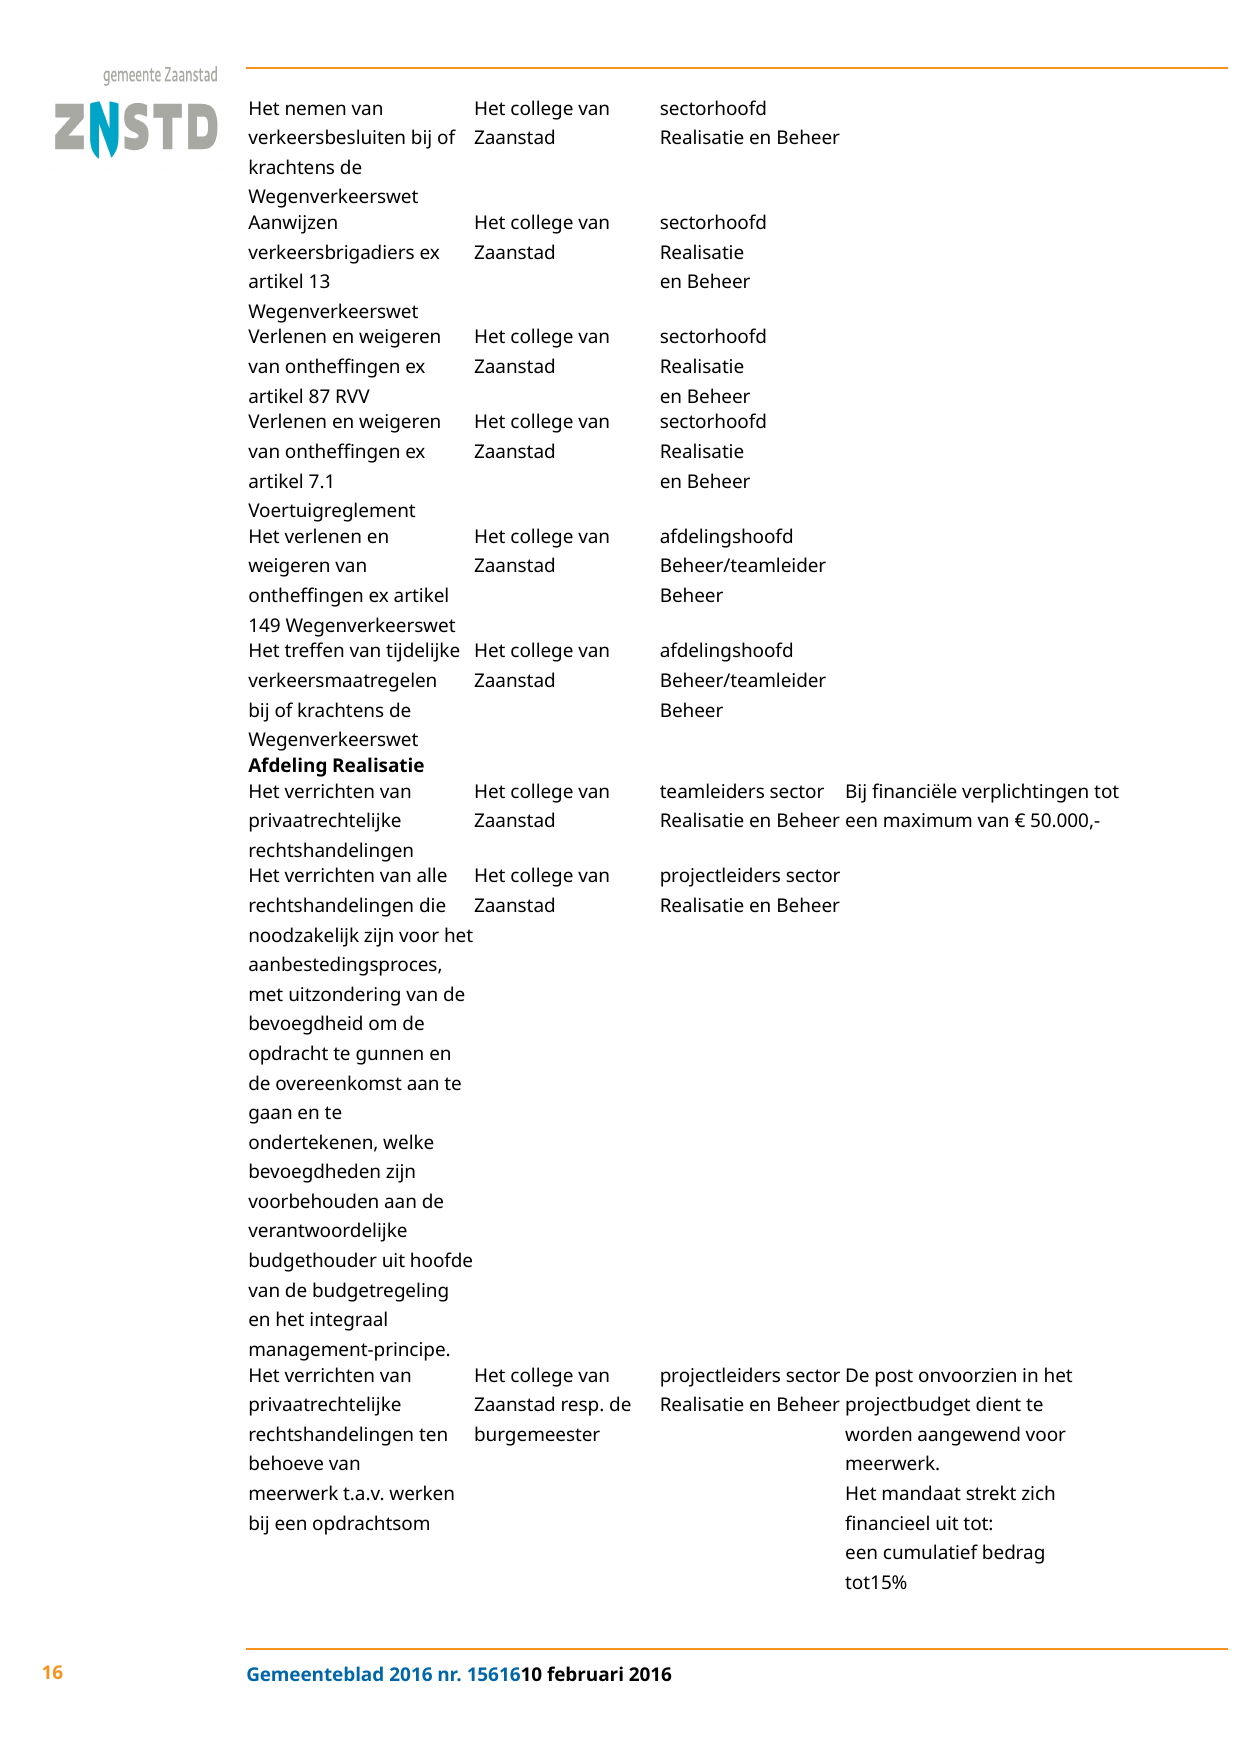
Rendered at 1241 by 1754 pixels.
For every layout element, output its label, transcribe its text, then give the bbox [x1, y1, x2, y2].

table_cell Het treffen van tijdelijke verkeersmaatregelen bij of krachtens de Wegenverkeerswet [248, 638, 474, 752]
table_cell De post onvoorzien in het projectbudget dient te worden aangewend voor meerwerk. Het mandaat strekt zich financieel uit tot: een cumulatief bedrag tot15% [845, 1362, 1152, 1594]
table_cell [845, 409, 1152, 523]
table_cell [474, 752, 659, 778]
table_cell [845, 752, 1152, 778]
table_cell Het college van Zaanstad [474, 209, 659, 324]
table_cell [845, 638, 1152, 752]
table_cell Het verrichten van privaatrechtelijke rechtshandelingen ten behoeve van meerwerk t.a.v. werken bij een opdrachtsom [248, 1362, 474, 1594]
table_cell afdelingshoofd Beheer/teamleider Beheer [660, 523, 845, 638]
table_cell sectorhoofd Realisatie en Beheer [660, 209, 845, 324]
table_cell Het college van Zaanstad [474, 523, 659, 638]
table_cell [845, 863, 1152, 1362]
table_cell sectorhoofd Realisatie en Beheer [660, 409, 845, 523]
table_cell Het college van Zaanstad resp. de burgemeester [474, 1362, 659, 1594]
table_cell [660, 752, 845, 778]
table_cell Afdeling Realisatie [248, 752, 474, 778]
table_cell [845, 209, 1152, 324]
table_cell sectorhoofd Realisatie en Beheer [660, 324, 845, 409]
table_cell Het college van Zaanstad [474, 863, 659, 1362]
table_cell Het college van Zaanstad [474, 95, 659, 209]
table_cell [845, 523, 1152, 638]
table_cell Het nemen van verkeersbesluiten bij of krachtens de Wegenverkeerswet [248, 95, 474, 209]
table_cell Het college van Zaanstad [474, 409, 659, 523]
table_cell Het college van Zaanstad [474, 324, 659, 409]
table_cell Bij financiële verplichtingen tot een maximum van € 50.000,- [845, 778, 1152, 863]
table_cell Het verlenen en weigeren van ontheffingen ex artikel 149 Wegenverkeerswet [248, 523, 474, 638]
table_cell sectorhoofd Realisatie en Beheer [660, 95, 845, 209]
table_cell Aanwijzen verkeersbrigadiers ex artikel 13 Wegenverkeerswet [248, 209, 474, 324]
table_cell Het college van Zaanstad [474, 638, 659, 752]
table_cell teamleiders sector Realisatie en Beheer [660, 778, 845, 863]
table_cell Het college van Zaanstad [474, 778, 659, 863]
table_cell projectleiders sector Realisatie en Beheer [660, 1362, 845, 1594]
table_cell Verlenen en weigeren van ontheffingen ex artikel 87 RVV [248, 324, 474, 409]
table_cell afdelingshoofd Beheer/teamleider Beheer [660, 638, 845, 752]
table_cell [845, 95, 1152, 209]
table_cell Het verrichten van alle rechtshandelingen die noodzakelijk zijn voor het aanbestedingsproces, met uitzondering van de bevoegdheid om de opdracht te gunnen en de overeenkomst aan te gaan en te ondertekenen, welke bevoegdheden zijn voorbehouden aan de verantwoordelijke budgethouder uit hoofde van de budgetregeling en het integraal management-principe. [248, 863, 474, 1362]
table_cell projectleiders sector Realisatie en Beheer [660, 863, 845, 1362]
picture [41, 47, 231, 172]
table_cell Het verrichten van privaatrechtelijke rechtshandelingen [248, 778, 474, 863]
table_cell Verlenen en weigeren van ontheffingen ex artikel 7.1 Voertuigreglement [248, 409, 474, 523]
table_cell [845, 324, 1152, 409]
